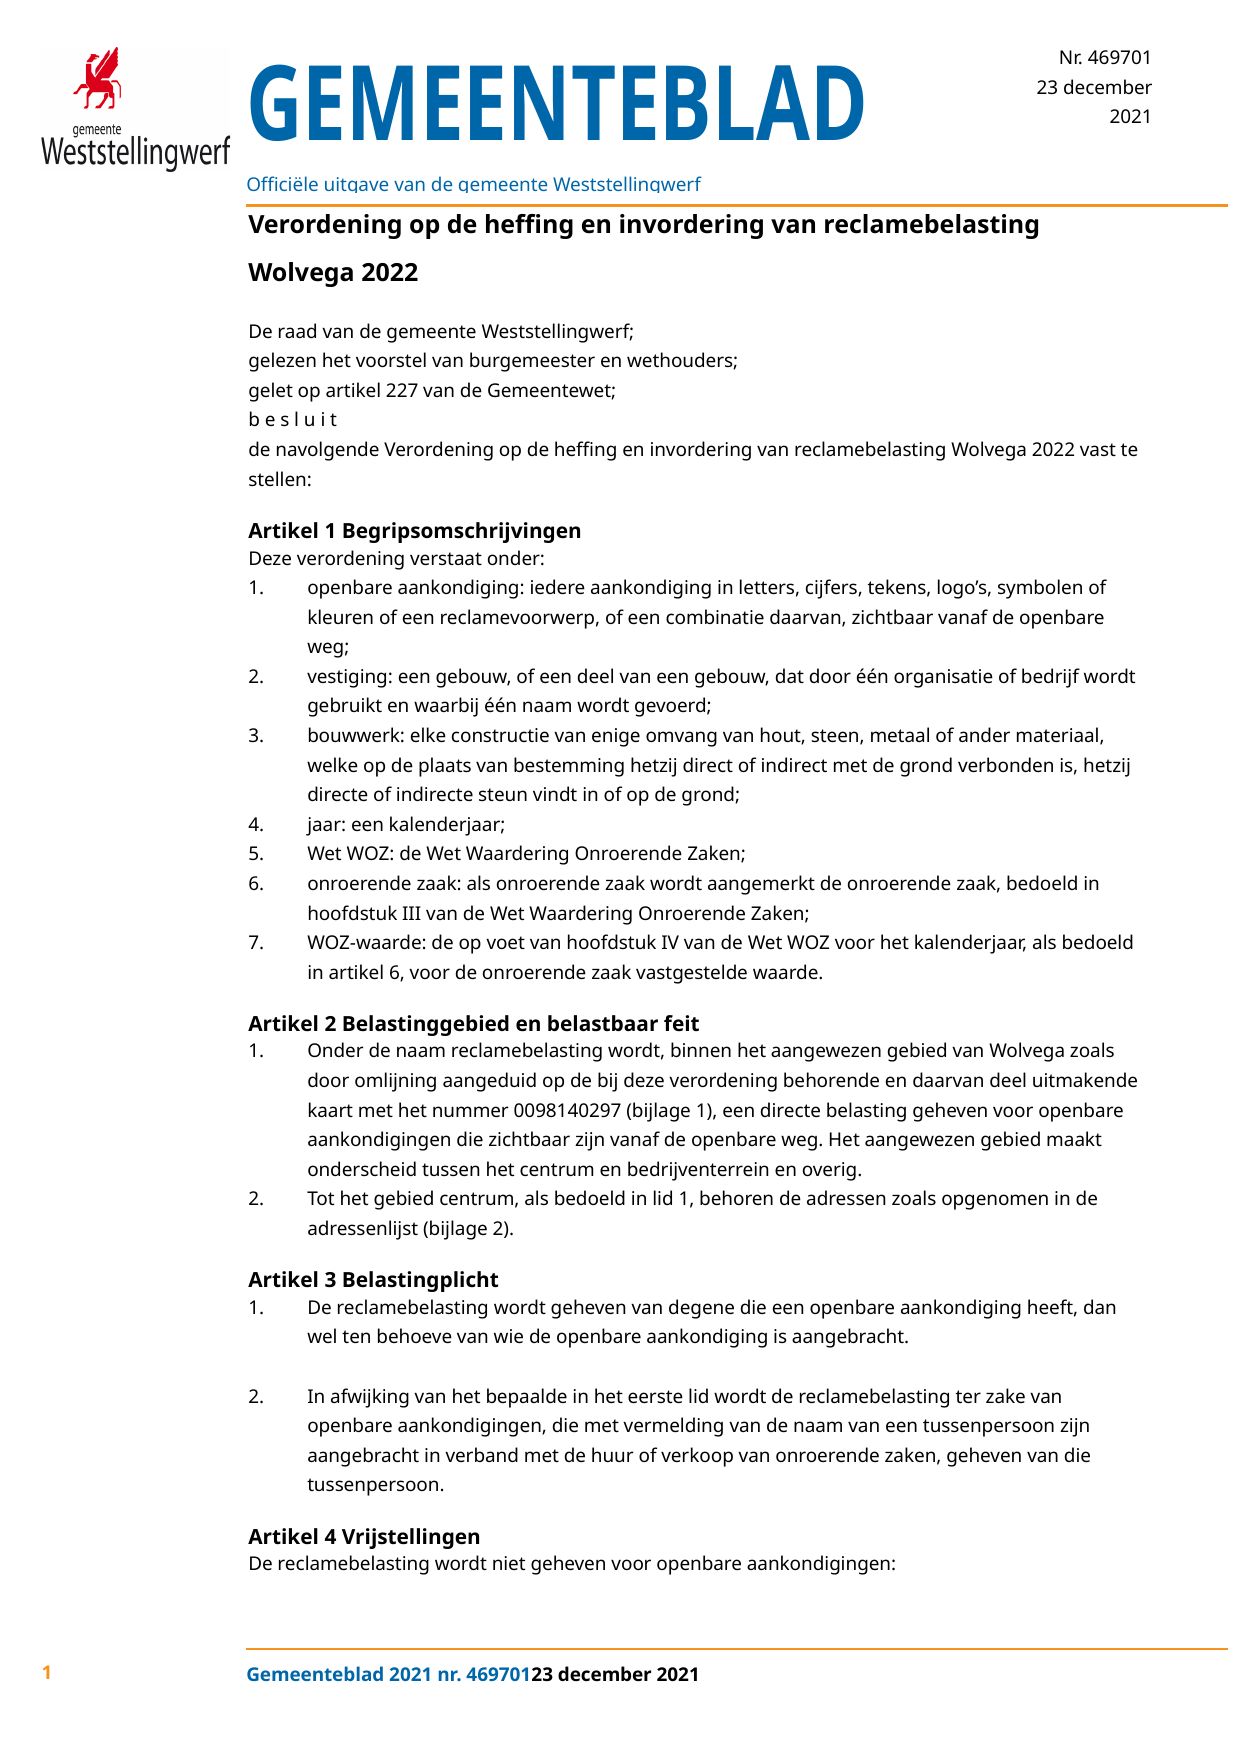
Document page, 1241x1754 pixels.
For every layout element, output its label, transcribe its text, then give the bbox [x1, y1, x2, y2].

list bouwwerk: elke constructie van enige omvang van hout, steen, metaal of ander materiaal, welke op de plaats van bestemming hetzij direct of indirect met de grond verbonden is, hetzij directe of indirecte steun vindt in of op de grond; [248, 722, 1152, 807]
text de navolgende Verordening op de heffing en invordering van reclamebelasting Wolvega 2022 vast te stellen: [248, 436, 1152, 492]
text De reclamebelasting wordt niet geheven voor openbare aankondigingen: [248, 1550, 1152, 1576]
text De raad van de gemeente Weststellingwerf; [248, 318, 1152, 344]
text b e s l u i t [248, 407, 1152, 432]
list In afwijking van het bepaalde in het eerste lid wordt de reclamebelasting ter zake van openbare aankondigingen, die met vermelding van de naam van een tussenpersoon zijn aangebracht in verband met de huur of verkoop van onroerende zaken, geheven van die tussenpersoon. [248, 1383, 1152, 1497]
text Artikel 3 Belastingplicht [248, 1266, 1152, 1294]
text Verordening op de heffing en invordering van reclamebelasting Wolvega 2022 [248, 207, 1152, 288]
text gelet op artikel 227 van de Gemeentewet; [248, 377, 1152, 403]
list WOZ-waarde: de op voet van hoofdstuk IV van de Wet WOZ voor het kalenderjaar, als bedoeld in artikel 6, voor de onroerende zaak vastgestelde waarde. [248, 929, 1152, 984]
list vestiging: een gebouw, of een deel van een gebouw, dat door één organisatie of bedrijf wordt gebruikt en waarbij één naam wordt gevoerd; [248, 663, 1152, 718]
picture [41, 47, 231, 172]
list Tot het gebied centrum, als bedoeld in lid 1, behoren de adressen zoals opgenomen in de adressenlijst (bijlage 2). [248, 1186, 1152, 1241]
list onroerende zaak: als onroerende zaak wordt aangemerkt de onroerende zaak, bedoeld in hoofdstuk III van de Wet Waardering Onroerende Zaken; [248, 870, 1152, 925]
list jaar: een kalenderjaar; [248, 811, 1152, 837]
list Onder de naam reclamebelasting wordt, binnen het aangewezen gebied van Wolvega zoals door omlijning aangeduid op de bij deze verordening behorende en daarvan deel uitmakende kaart met het nummer 0098140297 (bijlage 1), een directe belasting geheven voor openbare aankondigingen die zichtbaar zijn vanaf de openbare weg. Het aangewezen gebied maakt onderscheid tussen het centrum en bedrijventerrein en overig. [248, 1038, 1152, 1182]
text Artikel 2 Belastinggebied en belastbaar feit [248, 1009, 1152, 1038]
text Artikel 1 Begripsomschrijvingen [248, 516, 1152, 545]
list Wet WOZ: de Wet Waardering Onroerende Zaken; [248, 841, 1152, 866]
list De reclamebelasting wordt geheven van degene die een openbare aankondiging heeft, dan wel ten behoeve van wie de openbare aankondiging is aangebracht. [248, 1294, 1152, 1349]
text Deze verordening verstaat onder: [248, 545, 1152, 570]
text Artikel 4 Vrijstellingen [248, 1522, 1152, 1550]
list openbare aankondiging: iedere aankondiging in letters, cijfers, tekens, logo’s, symbolen of kleuren of een reclamevoorwerp, of een combinatie daarvan, zichtbaar vanaf de openbare weg; [248, 574, 1152, 659]
text gelezen het voorstel van burgemeester en wethouders; [248, 347, 1152, 373]
